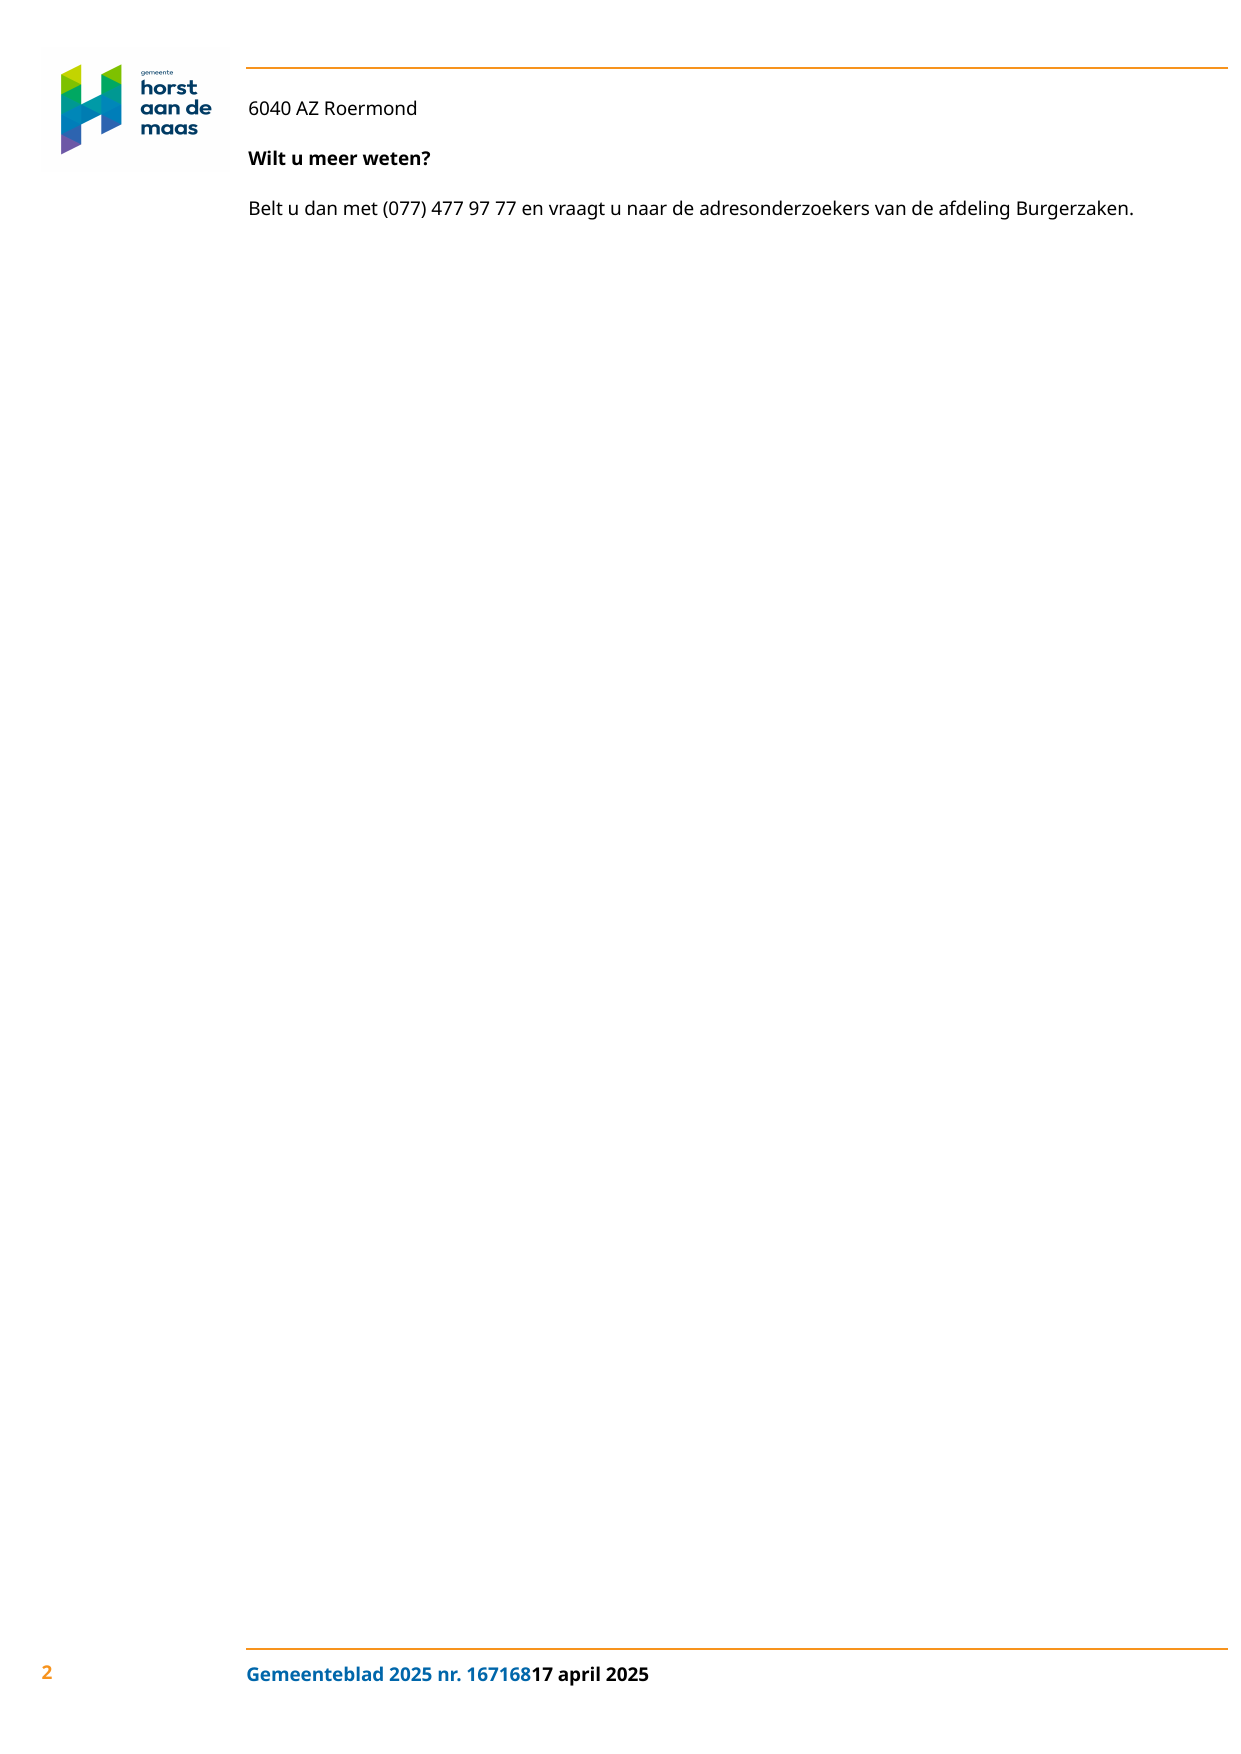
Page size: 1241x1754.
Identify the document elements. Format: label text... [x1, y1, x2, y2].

text Wilt u meer weten? [248, 145, 1152, 171]
text Belt u dan met (077) 477 97 77 en vraagt u naar de adresonderzoekers van de afdeling Burgerzaken. [248, 196, 1152, 221]
picture [41, 47, 231, 172]
text 6040 AZ Roermond [248, 95, 1152, 121]
